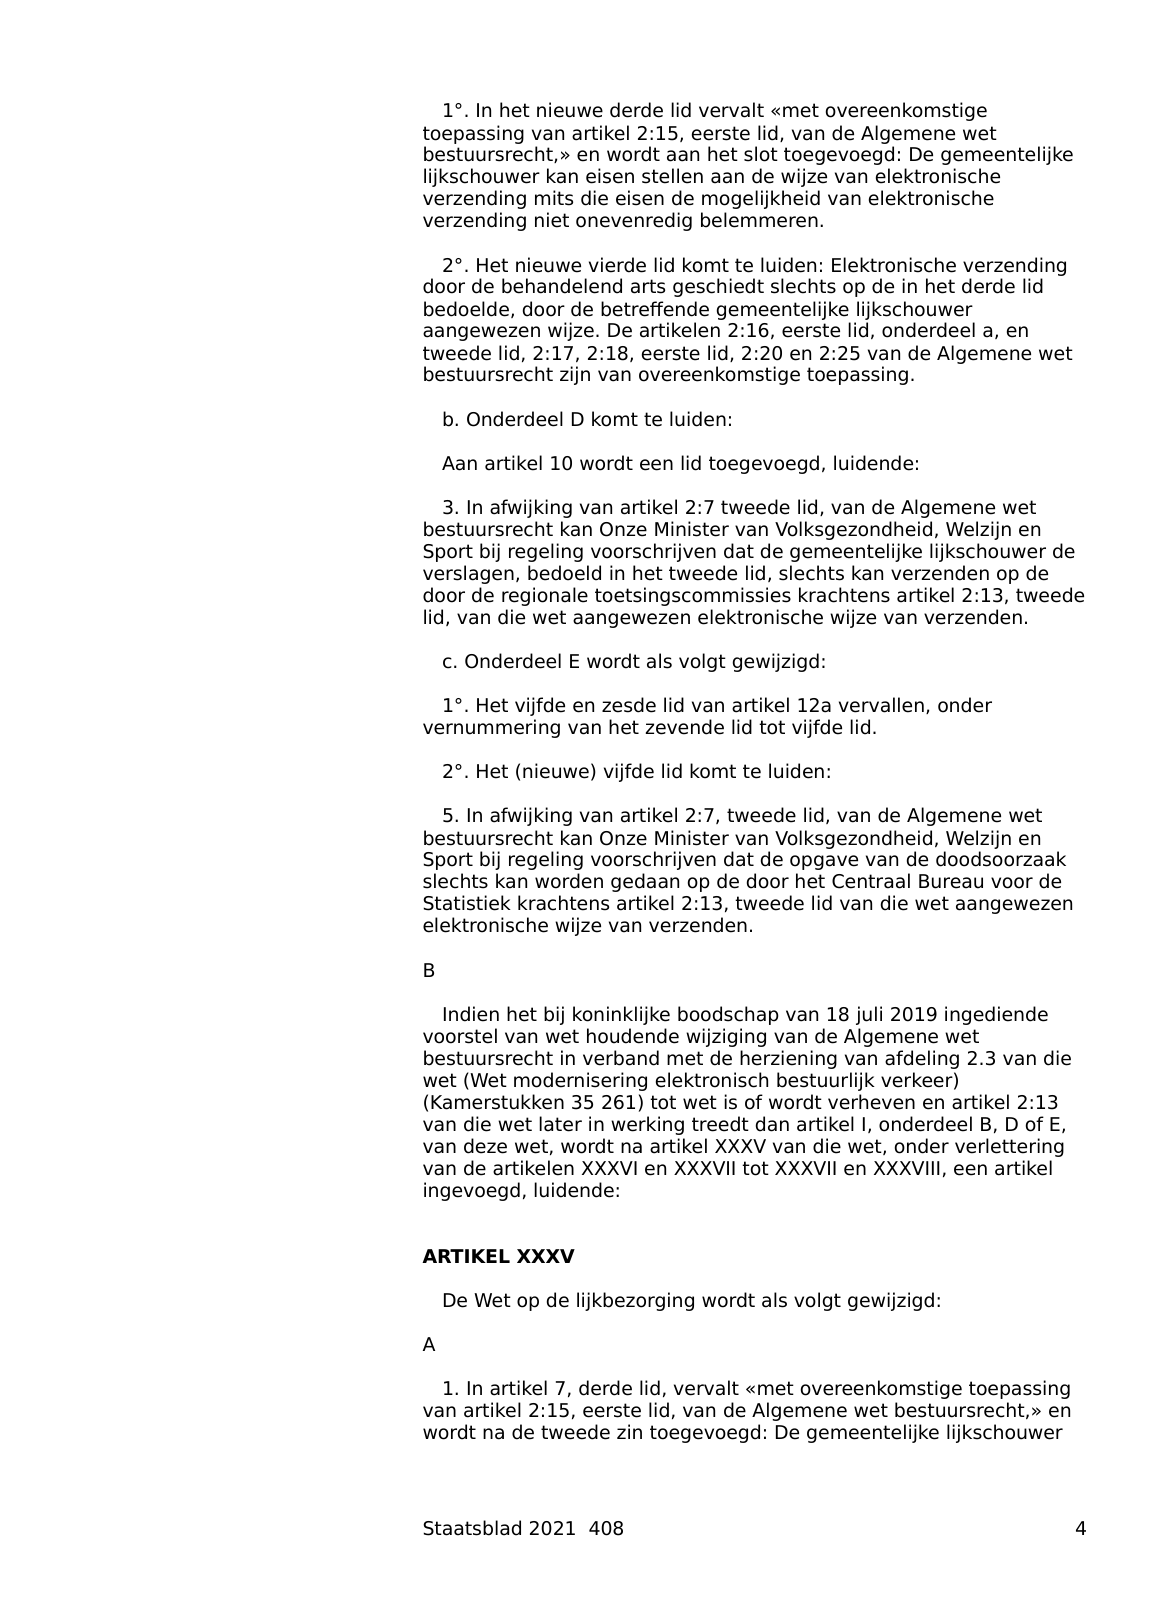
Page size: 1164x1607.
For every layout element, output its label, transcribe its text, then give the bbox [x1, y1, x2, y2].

text De Wet op de lijkbezorging wordt als volgt gewijzigd: [422, 1290, 1087, 1312]
text 1. In artikel 7, derde lid, vervalt «met overeenkomstige toepassing van artikel 2:15, eerste lid, van de Algemene wet bestuursrecht,» en wordt na de tweede zin toegevoegd: De gemeentelijke lijkschouwer [422, 1378, 1087, 1444]
text 5. In afwijking van artikel 2:7, tweede lid, van de Algemene wet bestuursrecht kan Onze Minister van Volksgezondheid, Welzijn en Sport bij regeling voorschrijven dat de opgave van de doodsoorzaak slechts kan worden gedaan op de door het Centraal Bureau voor de Statistiek krachtens artikel 2:13, tweede lid van die wet aangewezen elektronische wijze van verzenden. [422, 805, 1087, 937]
text Aan artikel 10 wordt een lid toegevoegd, luidende: [422, 453, 1087, 475]
subtitle ARTIKEL XXXV [422, 1246, 1087, 1268]
text b. Onderdeel D komt te luiden: [422, 408, 1087, 431]
text Indien het bij koninklijke boodschap van 18 juli 2019 ingediende voorstel van wet houdende wijziging van de Algemene wet bestuursrecht in verband met de herziening van afdeling 2.3 van die wet (Wet modernisering elektronisch bestuurlijk verkeer) (Kamerstukken 35 261) tot wet is of wordt verheven en artikel 2:13 van die wet later in werking treedt dan artikel I, onderdeel B, D of E, van deze wet, wordt na artikel XXXV van die wet, onder verlettering van de artikelen XXXVI en XXXVII tot XXXVII en XXXVIII, een artikel ingevoegd, luidende: [422, 1004, 1087, 1201]
text 1°. Het vijfde en zesde lid van artikel 12a vervallen, onder vernummering van het zevende lid tot vijfde lid. [422, 695, 1087, 739]
text 2°. Het nieuwe vierde lid komt te luiden: Elektronische verzending door de behandelend arts geschiedt slechts op de in het derde lid bedoelde, door de betreffende gemeentelijke lijkschouwer aangewezen wijze. De artikelen 2:16, eerste lid, onderdeel a, en tweede lid, 2:17, 2:18, eerste lid, 2:20 en 2:25 van de Algemene wet bestuursrecht zijn van overeenkomstige toepassing. [422, 254, 1087, 386]
text A [422, 1334, 1087, 1356]
text 2°. Het (nieuwe) vijfde lid komt te luiden: [422, 761, 1087, 783]
text B [422, 959, 1087, 981]
text 1°. In het nieuwe derde lid vervalt «met overeenkomstige toepassing van artikel 2:15, eerste lid, van de Algemene wet bestuursrecht,» en wordt aan het slot toegevoegd: De gemeentelijke lijkschouwer kan eisen stellen aan de wijze van elektronische verzending mits die eisen de mogelijkheid van elektronische verzending niet onevenredig belemmeren. [422, 100, 1087, 232]
text 3. In afwijking van artikel 2:7 tweede lid, van de Algemene wet bestuursrecht kan Onze Minister van Volksgezondheid, Welzijn en Sport bij regeling voorschrijven dat de gemeentelijke lijkschouwer de verslagen, bedoeld in het tweede lid, slechts kan verzenden op de door de regionale toetsingscommissies krachtens artikel 2:13, tweede lid, van die wet aangewezen elektronische wijze van verzenden. [422, 497, 1087, 629]
text c. Onderdeel E wordt als volgt gewijzigd: [422, 651, 1087, 673]
